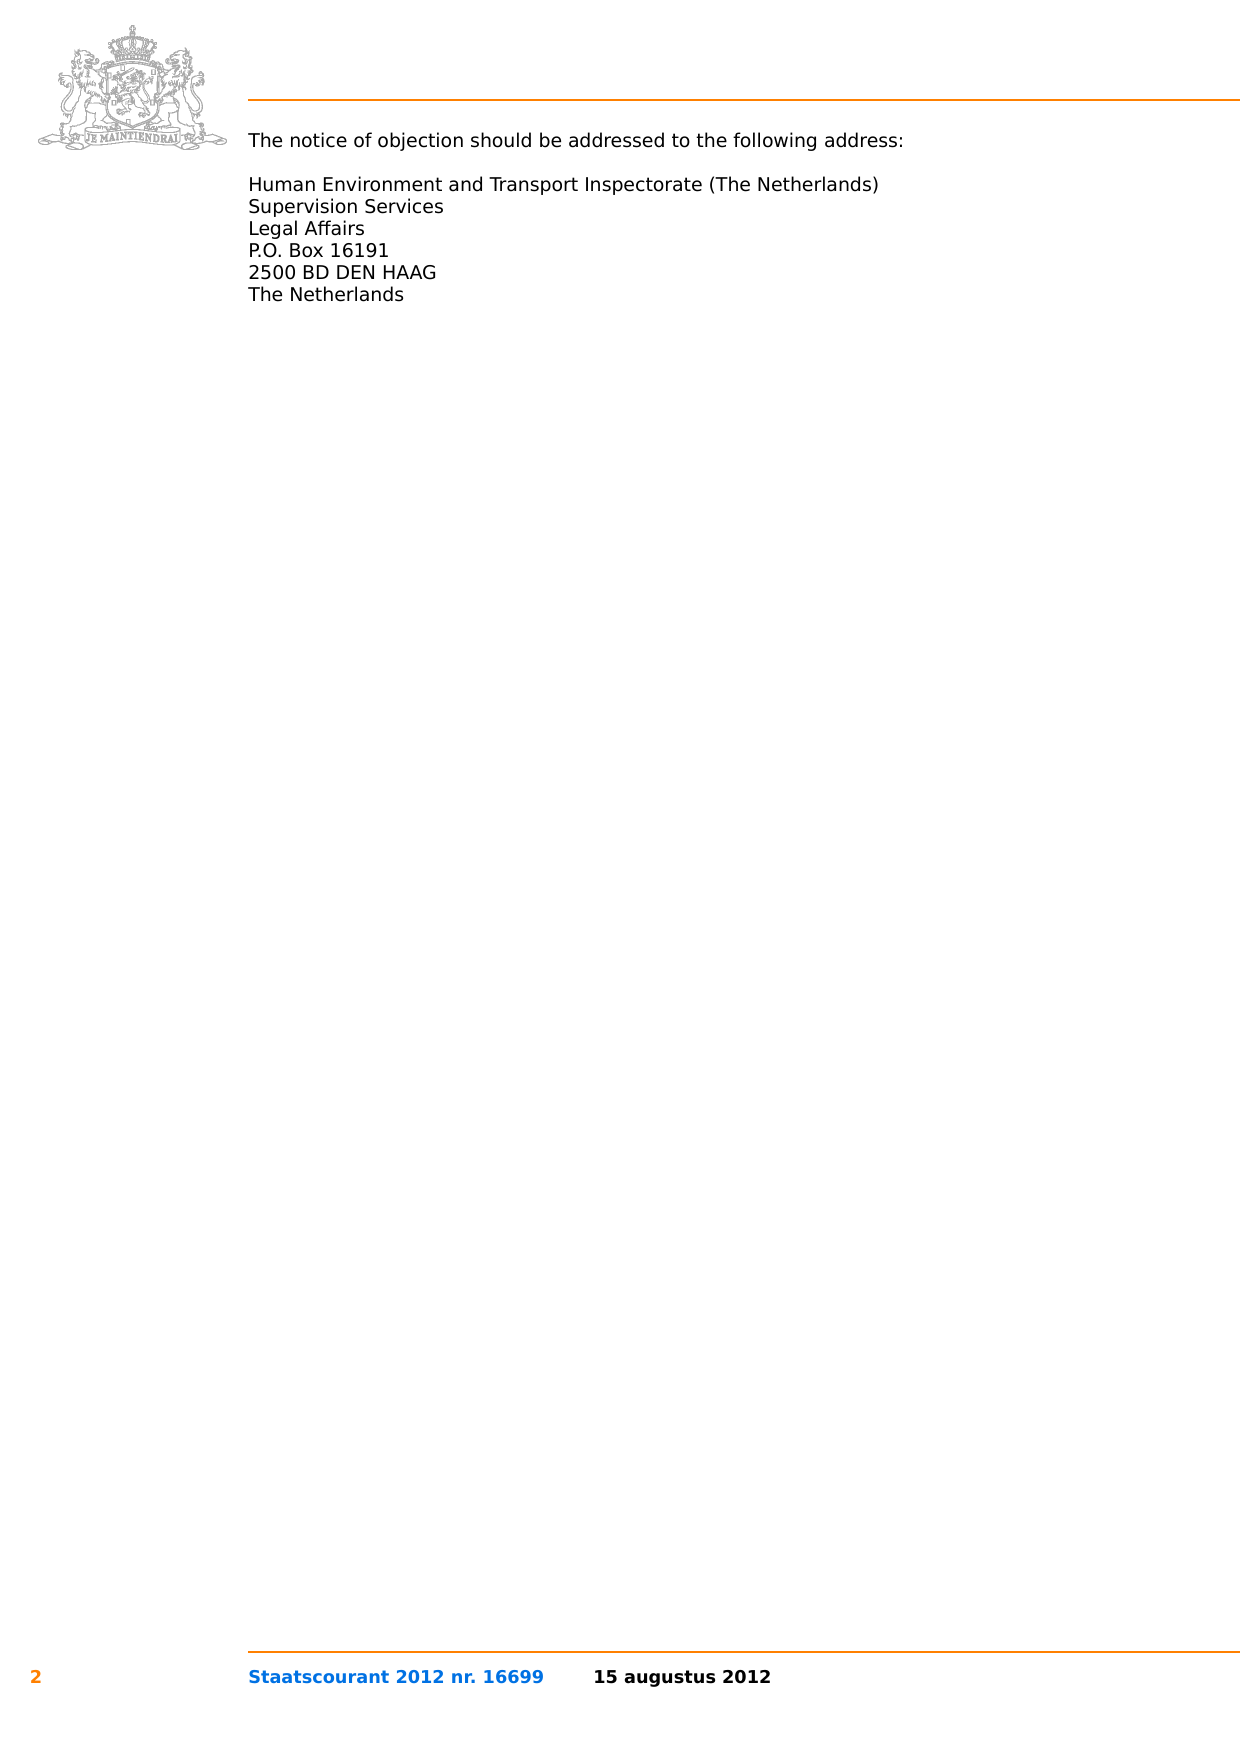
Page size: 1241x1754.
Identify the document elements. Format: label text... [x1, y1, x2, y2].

picture [38, 25, 227, 150]
text The Netherlands [248, 284, 1163, 306]
text Human Environment and Transport Inspectorate (The Netherlands) [248, 174, 1163, 196]
text P.O. Box 16191 [248, 240, 1163, 262]
text Legal Affairs [248, 218, 1163, 240]
text The notice of objection should be addressed to the following address: [248, 130, 1163, 152]
text Supervision Services [248, 196, 1163, 218]
text 2500 BD DEN HAAG [248, 262, 1163, 284]
